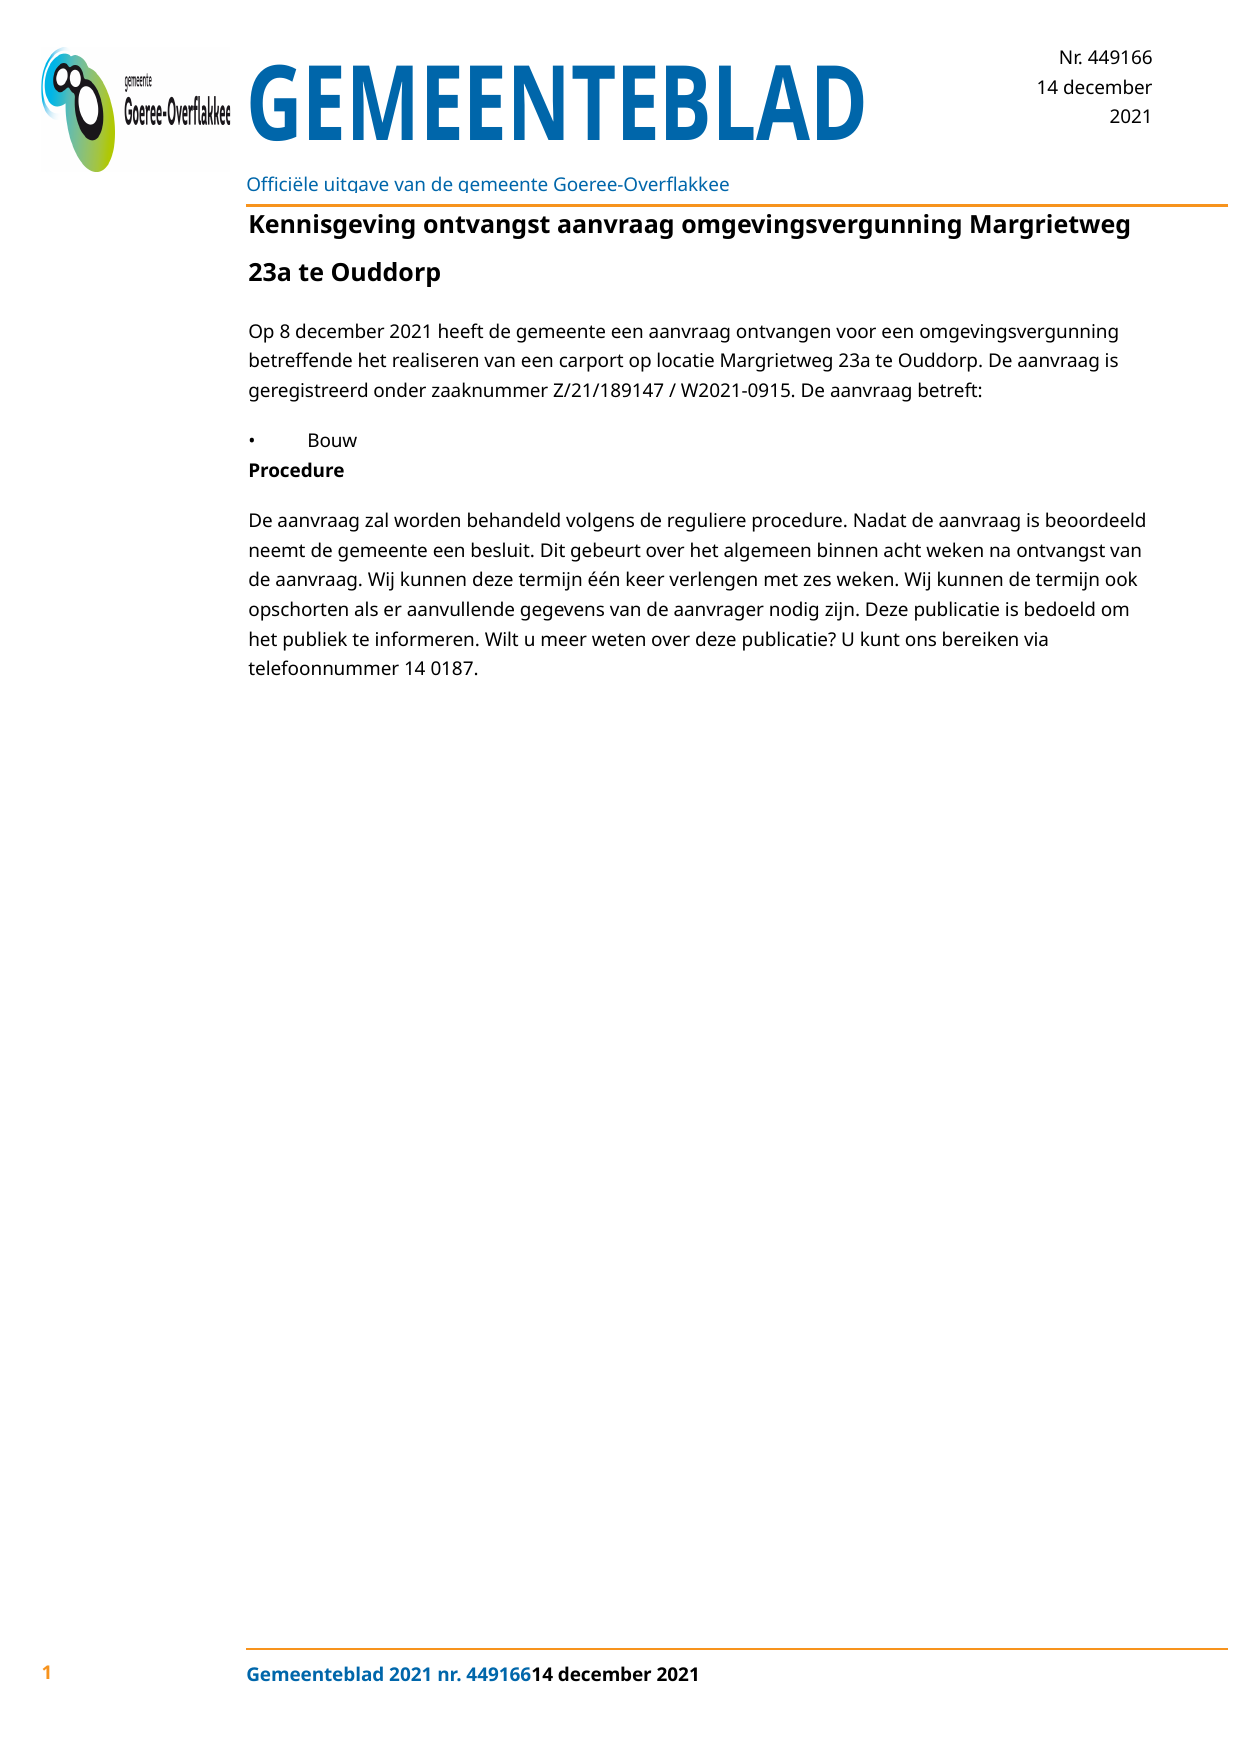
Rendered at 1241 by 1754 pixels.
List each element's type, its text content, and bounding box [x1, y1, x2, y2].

text Procedure [248, 457, 1152, 483]
text Kennisgeving ontvangst aanvraag omgevingsvergunning Margrietweg 23a te Ouddorp [248, 207, 1152, 288]
text De aanvraag zal worden behandeld volgens de reguliere procedure. Nadat de aanvraag is beoordeeld neemt de gemeente een besluit. Dit gebeurt over het algemeen binnen acht weken na ontvangst van de aanvraag. Wij kunnen deze termijn één keer verlengen met zes weken. Wij kunnen de termijn ook opschorten als er aanvullende gegevens van de aanvrager nodig zijn. Deze publicatie is bedoeld om het publiek te informeren. Wilt u meer weten over deze publicatie? U kunt ons bereiken via telefoonnummer 14 0187. [248, 507, 1152, 681]
list Bouw [248, 427, 1152, 453]
picture [41, 47, 231, 172]
text Op 8 december 2021 heeft de gemeente een aanvraag ontvangen voor een omgevingsvergunning betreffende het realiseren van een carport op locatie Margrietweg 23a te Ouddorp. De aanvraag is geregistreerd onder zaaknummer Z/21/189147 / W2021-0915. De aanvraag betreft: [248, 318, 1152, 403]
